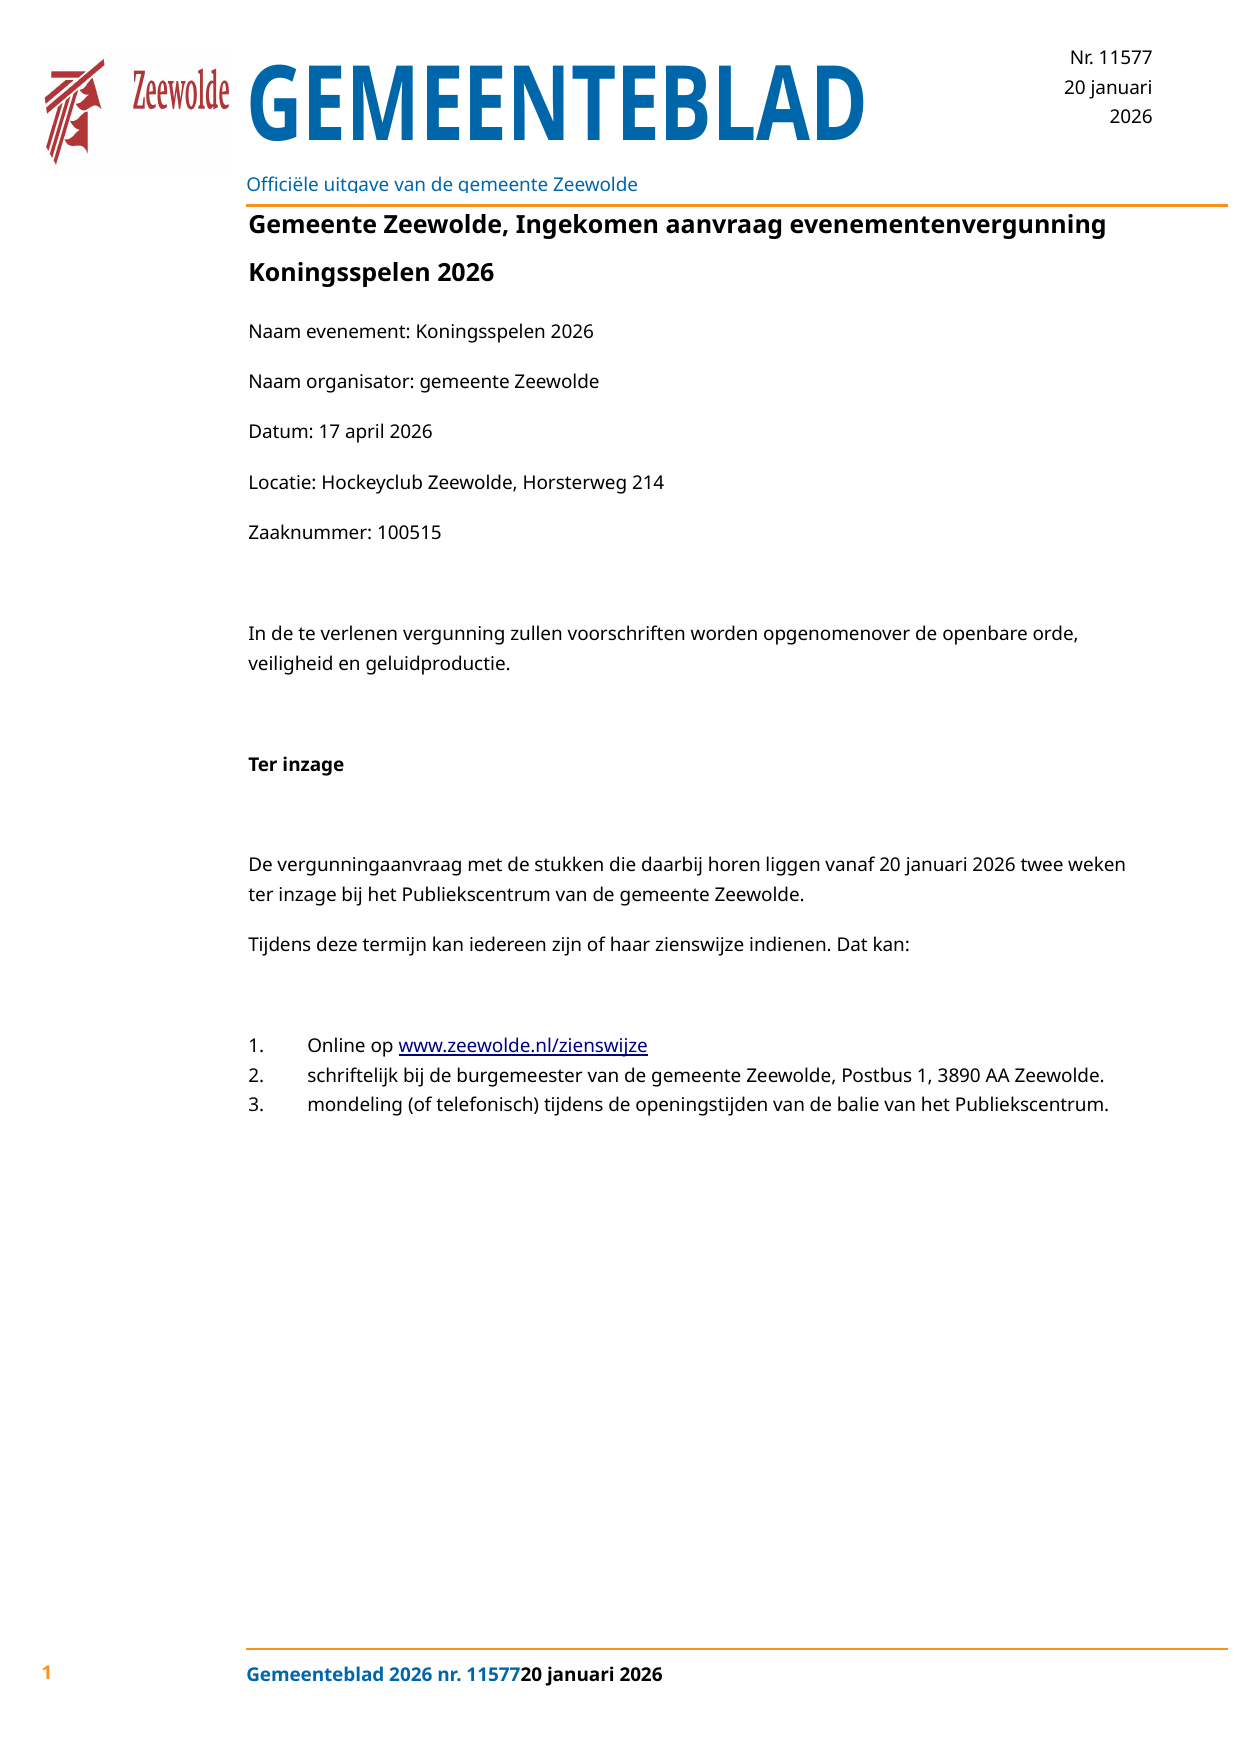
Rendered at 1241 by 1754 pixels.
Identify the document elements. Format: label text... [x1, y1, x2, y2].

text Zaaknummer: 100515 [248, 519, 1152, 545]
text Datum: 17 april 2026 [248, 419, 1152, 444]
text Locatie: Hockeyclub Zeewolde, Horsterweg 214 [248, 469, 1152, 495]
text Naam organisator: gemeente Zeewolde [248, 368, 1152, 394]
list Online op www.zeewolde.nl/zienswijze [248, 1032, 1152, 1058]
text In de te verlenen vergunning zullen voorschriften worden opgenomenover de openbare orde, veiligheid en geluidproductie. [248, 620, 1152, 676]
text De vergunningaanvraag met de stukken die daarbij horen liggen vanaf 20 januari 2026 twee weken ter inzage bij het Publiekscentrum van de gemeente Zeewolde. [248, 852, 1152, 907]
text Tijdens deze termijn kan iedereen zijn of haar zienswijze indienen. Dat kan: [248, 932, 1152, 957]
text Naam evenement: Koningsspelen 2026 [248, 318, 1152, 344]
list schriftelijk bij de burgemeester van de gemeente Zeewolde, Postbus 1, 3890 AA Zeewolde. [248, 1062, 1152, 1088]
text Ter inzage [248, 751, 1152, 777]
list mondeling (of telefonisch) tijdens de openingstijden van de balie van het Publiekscentrum. [248, 1092, 1152, 1117]
text Gemeente Zeewolde, Ingekomen aanvraag evenementenvergunning Koningsspelen 2026 [248, 207, 1152, 288]
picture [41, 47, 231, 172]
